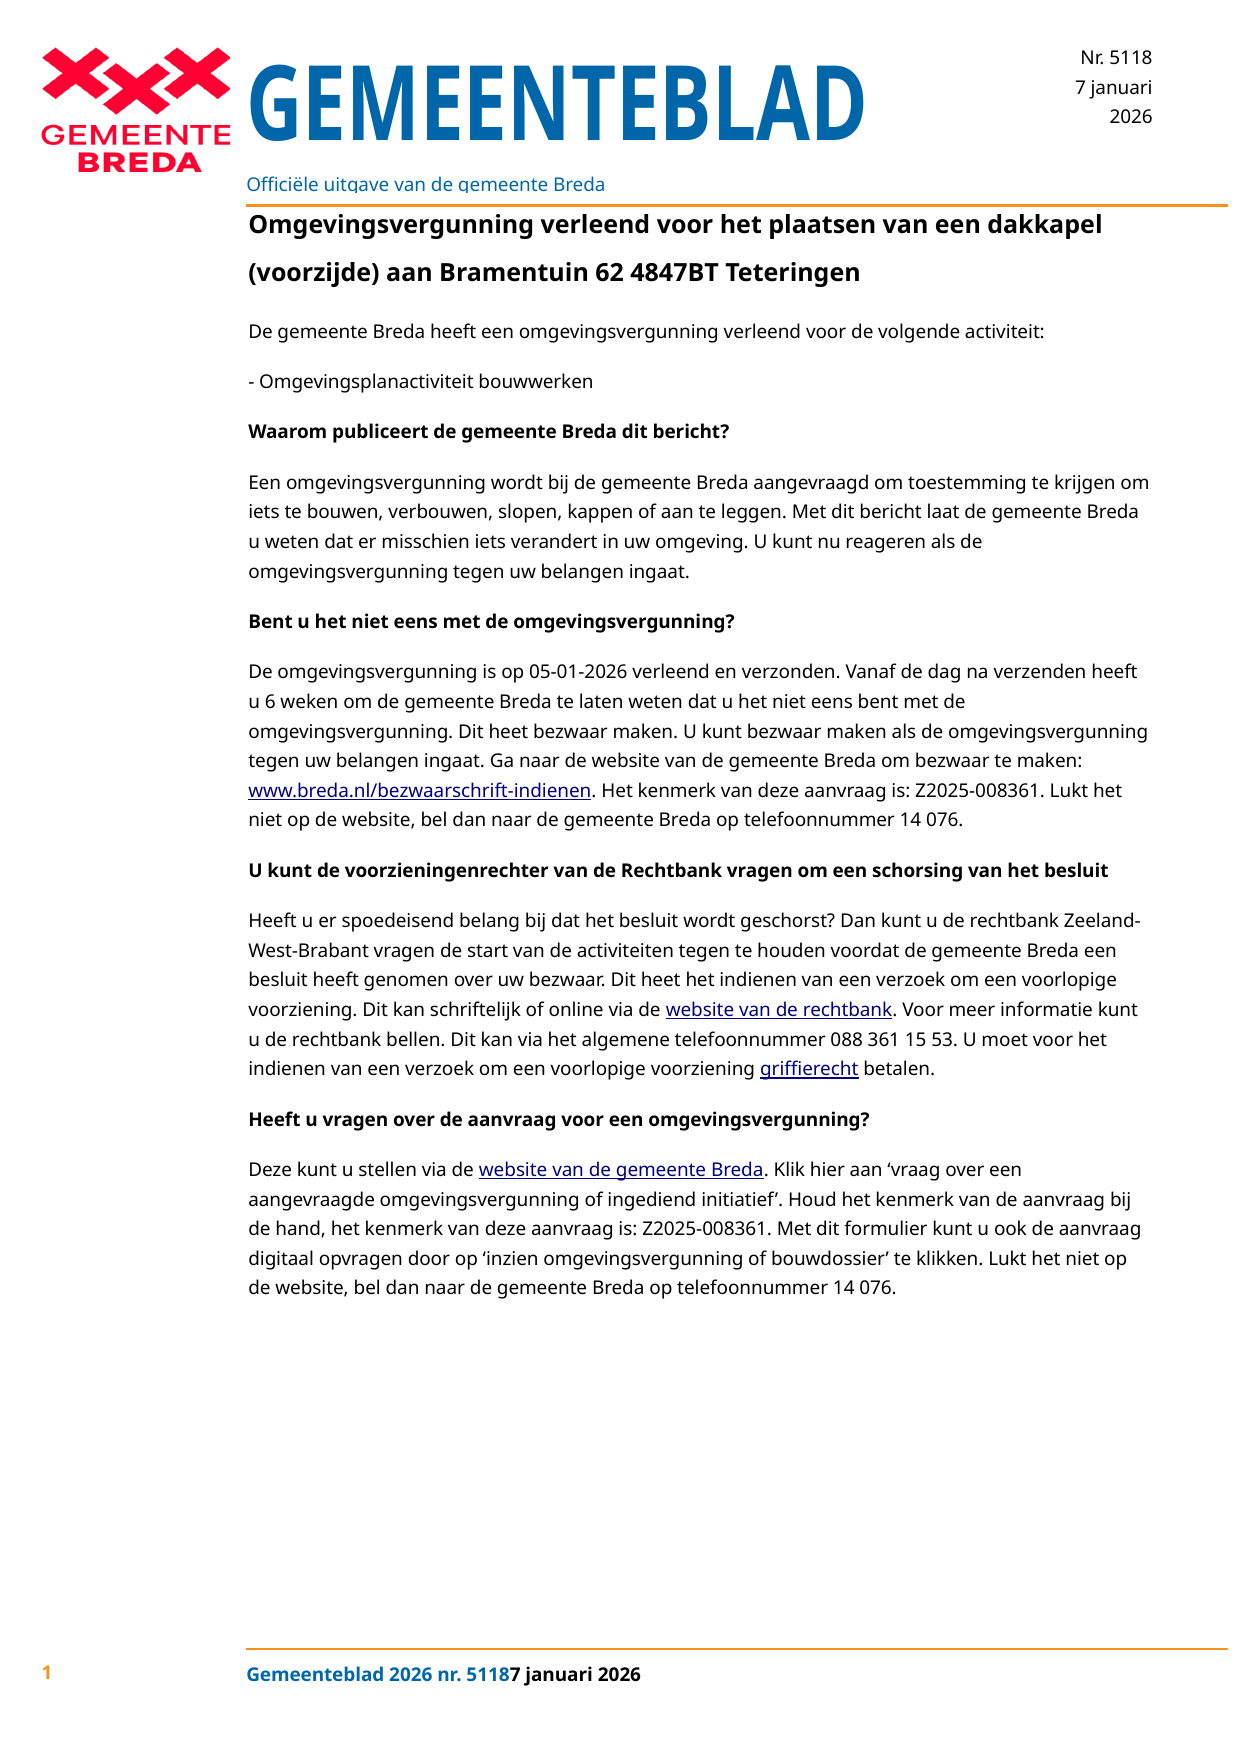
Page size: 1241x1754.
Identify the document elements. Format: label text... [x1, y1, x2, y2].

text De gemeente Breda heeft een omgevingsvergunning verleend voor de volgende activiteit: [248, 318, 1152, 344]
text Omgevingsvergunning verleend voor het plaatsen van een dakkapel (voorzijde) aan Bramentuin 62 4847BT Teteringen [248, 207, 1152, 288]
text - Omgevingsplanactiviteit bouwwerken [248, 368, 1152, 394]
text Een omgevingsvergunning wordt bij de gemeente Breda aangevraagd om toestemming te krijgen om iets te bouwen, verbouwen, slopen, kappen of aan te leggen. Met dit bericht laat de gemeente Breda u weten dat er misschien iets verandert in uw omgeving. U kunt nu reageren als de omgevingsvergunning tegen uw belangen ingaat. [248, 469, 1152, 584]
text Waarom publiceert de gemeente Breda dit bericht? [248, 419, 1152, 444]
text U kunt de voorzieningenrechter van de Rechtbank vragen om een schorsing van het besluit [248, 857, 1152, 883]
text Heeft u er spoedeisend belang bij dat het besluit wordt geschorst? Dan kunt u de rechtbank Zeeland-West-Brabant vragen de start van de activiteiten tegen te houden voordat de gemeente Breda een besluit heeft genomen over uw bezwaar. Dit heet het indienen van een verzoek om een voorlopige voorziening. Dit kan schriftelijk of online via de website van de rechtbank. Voor meer informatie kunt u de rechtbank bellen. Dit kan via het algemene telefoonnummer 088 361 15 53. U moet voor het indienen van een verzoek om een voorlopige voorziening griffierecht betalen. [248, 907, 1152, 1081]
text Deze kunt u stellen via de website van de gemeente Breda. Klik hier aan ‘vraag over een aangevraagde omgevingsvergunning of ingediend initiatief’. Houd het kenmerk van de aanvraag bij de hand, het kenmerk van deze aanvraag is: Z2025-008361. Met dit formulier kunt u ook de aanvraag digitaal opvragen door op ‘inzien omgevingsvergunning of bouwdossier’ te klikken. Lukt het niet op de website, bel dan naar de gemeente Breda op telefoonnummer 14 076. [248, 1156, 1152, 1300]
picture [41, 47, 231, 172]
text De omgevingsvergunning is op 05-01-2026 verleend en verzonden. Vanaf de dag na verzenden heeft u 6 weken om de gemeente Breda te laten weten dat u het niet eens bent met de omgevingsvergunning. Dit heet bezwaar maken. U kunt bezwaar maken als de omgevingsvergunning tegen uw belangen ingaat. Ga naar de website van de gemeente Breda om bezwaar te maken: www.breda.nl/bezwaarschrift-indienen. Het kenmerk van deze aanvraag is: Z2025-008361. Lukt het niet op de website, bel dan naar de gemeente Breda op telefoonnummer 14 076. [248, 659, 1152, 832]
text Bent u het niet eens met de omgevingsvergunning? [248, 608, 1152, 634]
text Heeft u vragen over de aanvraag voor een omgevingsvergunning? [248, 1106, 1152, 1132]
